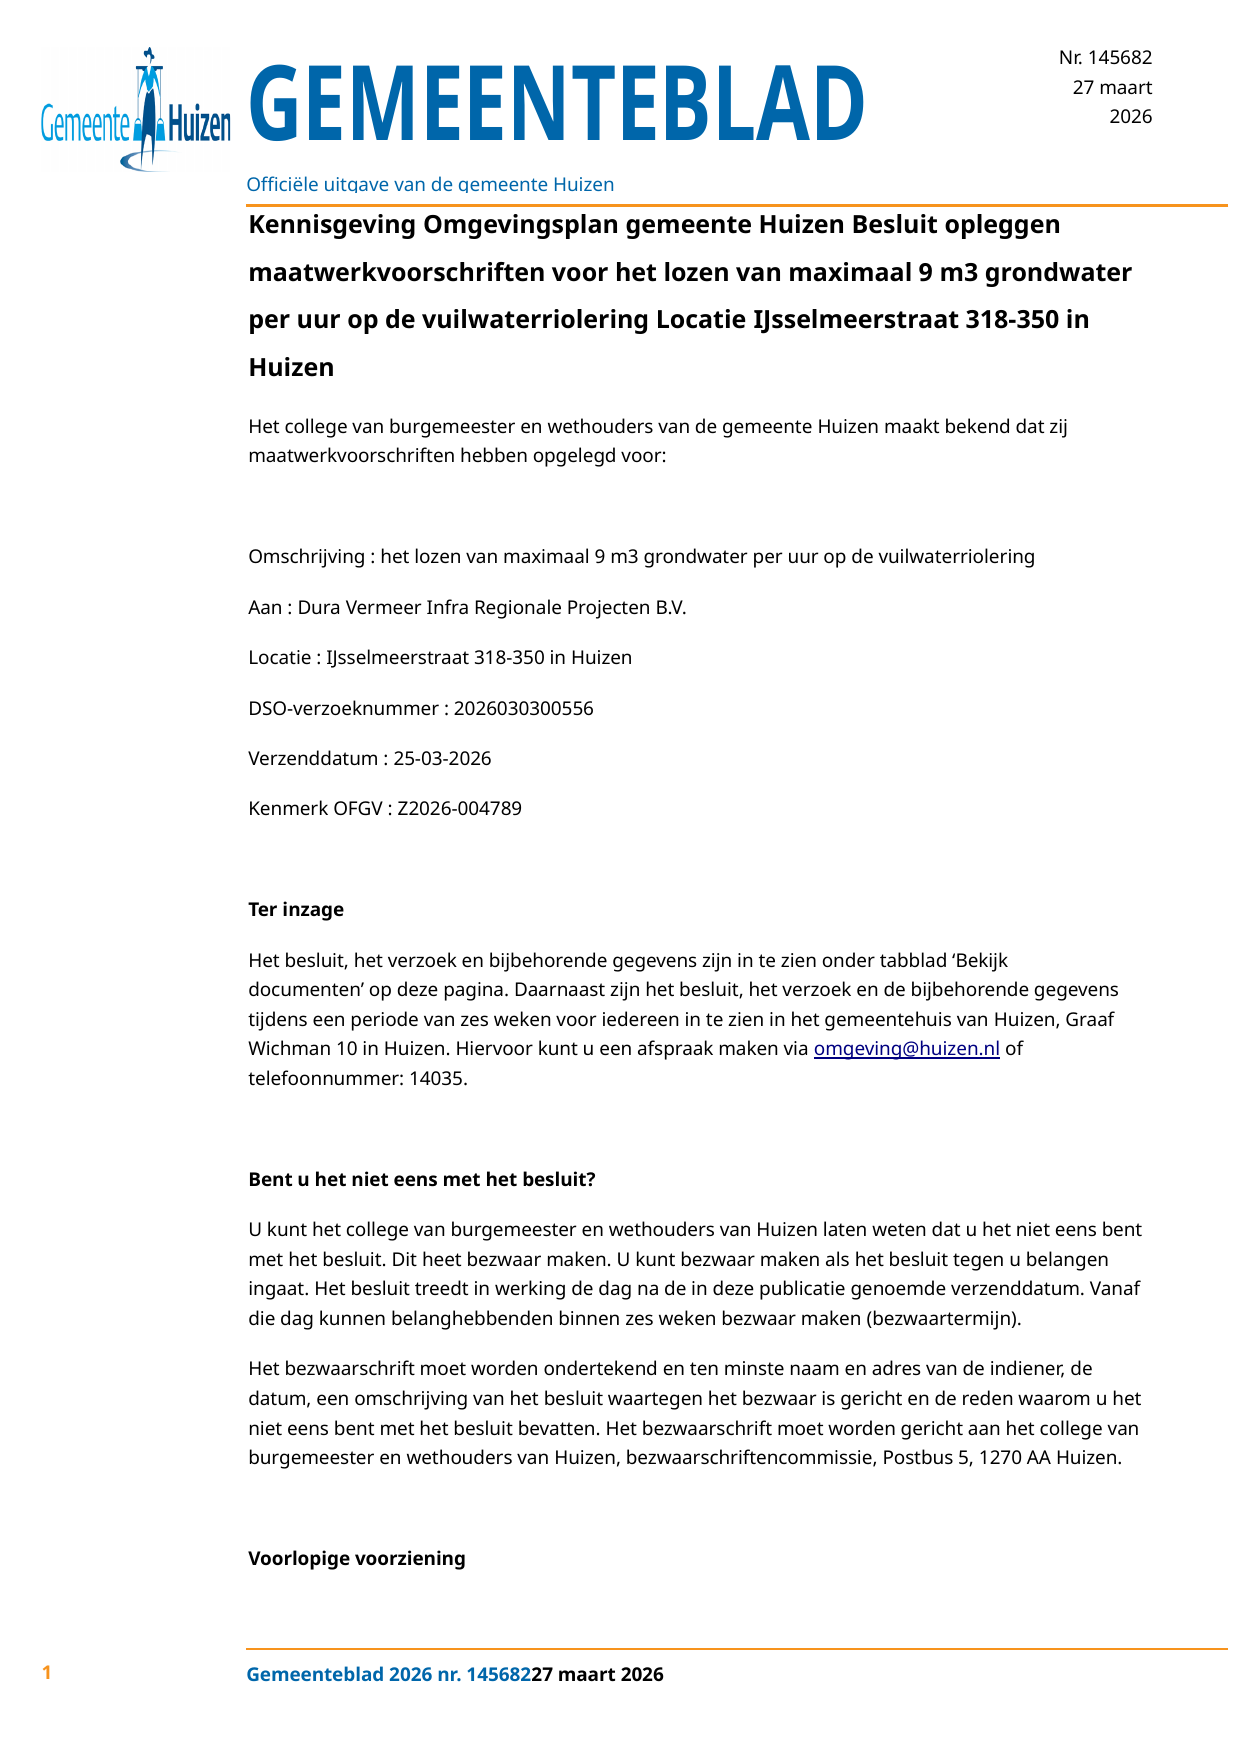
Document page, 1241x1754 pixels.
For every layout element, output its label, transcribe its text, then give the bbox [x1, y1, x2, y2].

text Kennisgeving Omgevingsplan gemeente Huizen Besluit opleggen maatwerkvoorschriften voor het lozen van maximaal 9 m3 grondwater per uur op de vuilwaterriolering Locatie IJsselmeerstraat 318-350 in Huizen [248, 207, 1152, 384]
text Het college van burgemeester en wethouders van de gemeente Huizen maakt bekend dat zij maatwerkvoorschriften hebben opgelegd voor: [248, 413, 1152, 468]
text U kunt het college van burgemeester en wethouders van Huizen laten weten dat u het niet eens bent met het besluit. Dit heet bezwaar maken. U kunt bezwaar maken als het besluit tegen u belangen ingaat. Het besluit treedt in werking de dag na de in deze publicatie genoemde verzenddatum. Vanaf die dag kunnen belanghebbenden binnen zes weken bezwaar maken (bezwaartermijn). [248, 1216, 1152, 1331]
text DSO-verzoeknummer : 2026030300556 [248, 695, 1152, 721]
text Bent u het niet eens met het besluit? [248, 1166, 1152, 1192]
text Het bezwaarschrift moet worden ondertekend en ten minste naam en adres van de indiener, de datum, een omschrijving van het besluit waartegen het bezwaar is gericht en de reden waarom u het niet eens bent met het besluit bevatten. Het bezwaarschrift moet worden gericht aan het college van burgemeester en wethouders van Huizen, bezwaarschriftencommissie, Postbus 5, 1270 AA Huizen. [248, 1356, 1152, 1470]
text Aan : Dura Vermeer Infra Regionale Projecten B.V. [248, 594, 1152, 620]
picture [41, 47, 231, 172]
text Verzenddatum : 25-03-2026 [248, 745, 1152, 771]
text Voorlopige voorziening [248, 1545, 1152, 1571]
text Het besluit, het verzoek en bijbehorende gegevens zijn in te zien onder tabblad ‘Bekijk documenten’ op deze pagina. Daarnaast zijn het besluit, het verzoek en de bijbehorende gegevens tijdens een periode van zes weken voor iedereen in te zien in het gemeentehuis van Huizen, Graaf Wichman 10 in Huizen. Hiervoor kunt u een afspraak maken via omgeving@huizen.nl of telefoonnummer: 14035. [248, 947, 1152, 1091]
text Kenmerk OFGV : Z2026-004789 [248, 796, 1152, 821]
text Ter inzage [248, 896, 1152, 922]
text Omschrijving : het lozen van maximaal 9 m3 grondwater per uur op de vuilwaterriolering [248, 543, 1152, 569]
text Locatie : IJsselmeerstraat 318-350 in Huizen [248, 644, 1152, 670]
